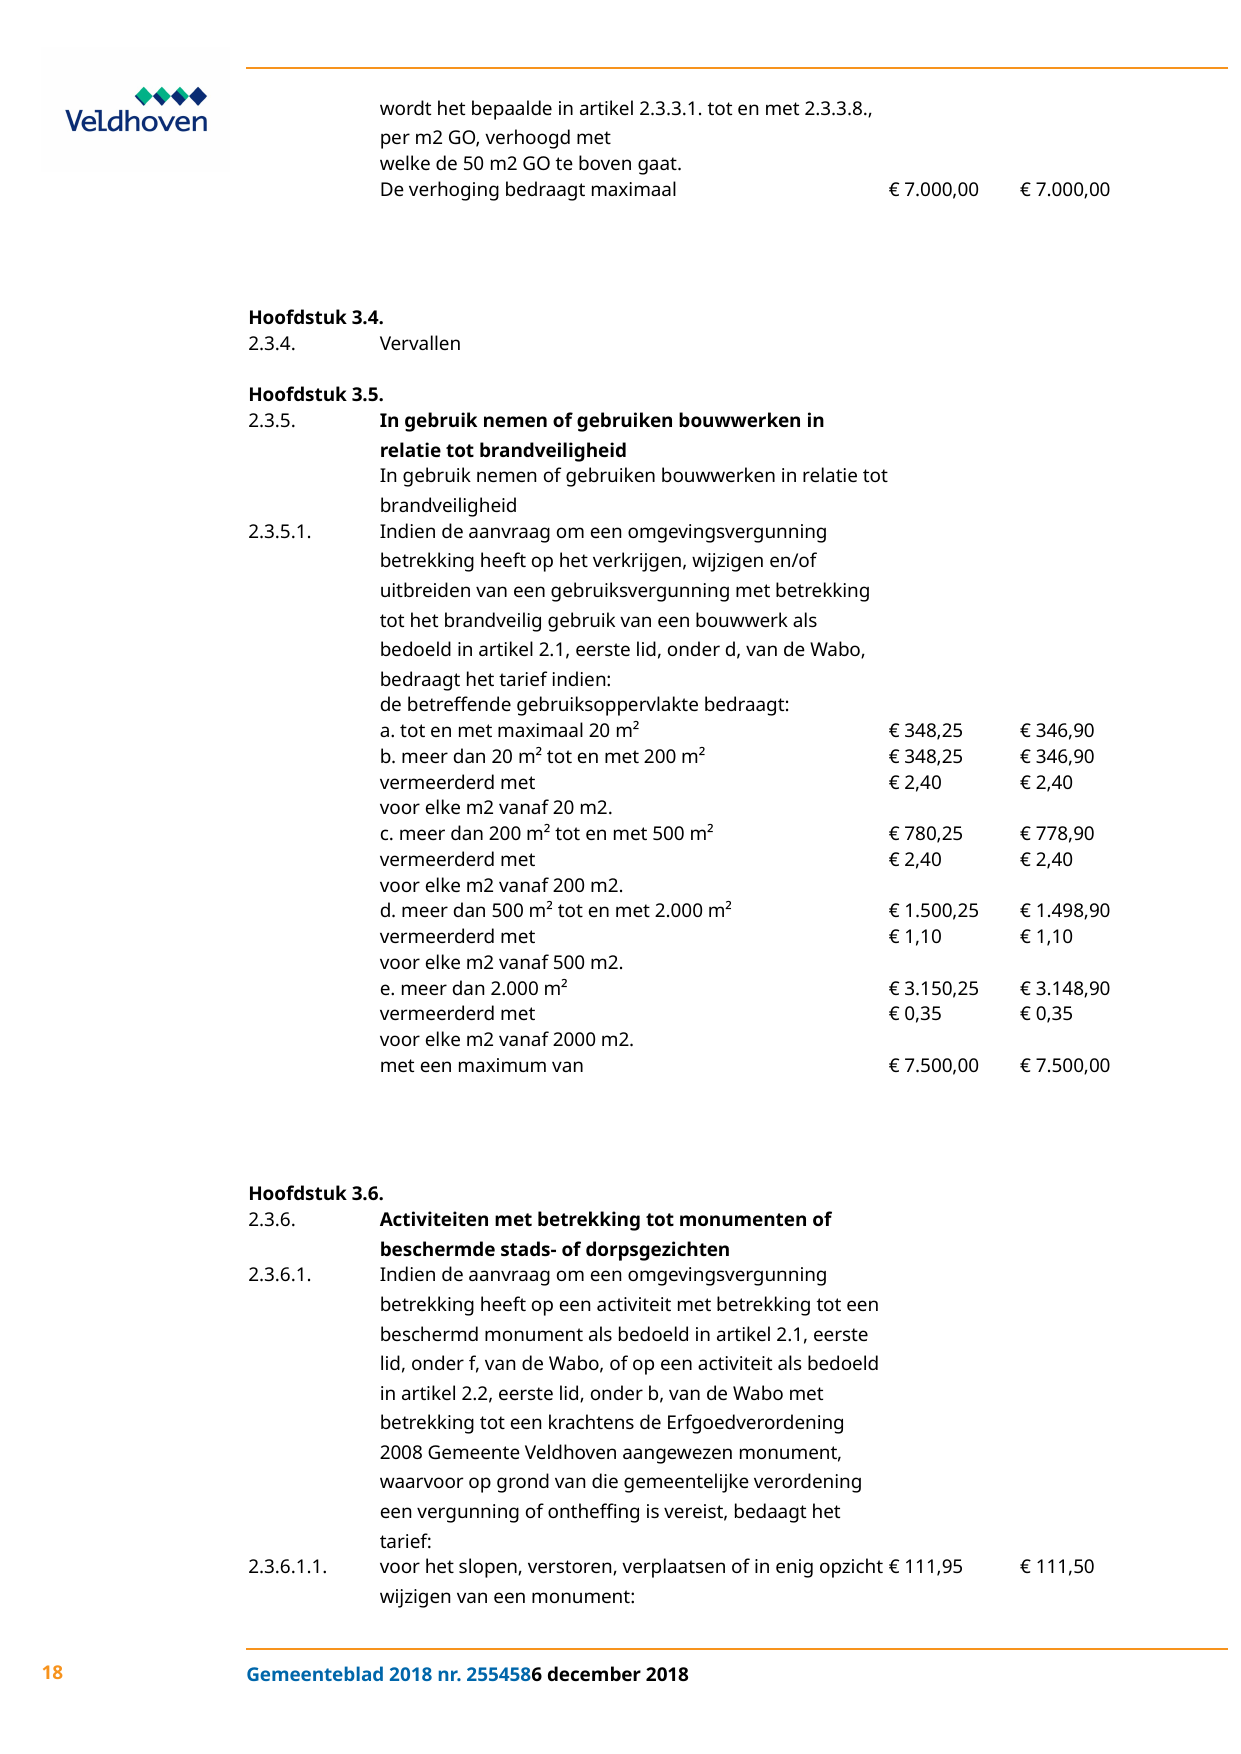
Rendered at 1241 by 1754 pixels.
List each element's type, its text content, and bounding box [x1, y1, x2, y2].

table_cell d. meer dan 500 m² tot en met 2.000 m² [380, 898, 888, 923]
table_cell € 346,90 [1020, 743, 1152, 769]
table_cell [248, 1078, 379, 1103]
table_cell [248, 356, 379, 382]
table_cell € 2,40 [889, 846, 1020, 872]
table_cell [1020, 150, 1152, 176]
table_cell [248, 718, 379, 743]
table_cell b. meer dan 20 m² tot en met 200 m² [380, 743, 888, 769]
table_cell [248, 463, 379, 518]
table_cell [1020, 949, 1152, 975]
table_cell [889, 150, 1020, 176]
table_cell € 111,50 [1020, 1554, 1152, 1609]
table_cell [380, 279, 888, 304]
table_cell [248, 846, 379, 872]
table_cell [248, 949, 379, 975]
table_cell Vervallen [380, 330, 888, 356]
table_cell € 1,10 [1020, 923, 1152, 949]
table_cell vermeerderd met [380, 1000, 888, 1026]
table_cell [1020, 305, 1152, 330]
table_cell € 7.500,00 [1020, 1052, 1152, 1078]
table_cell voor elke m2 vanaf 200 m2. [380, 872, 888, 897]
table_cell € 346,90 [1020, 718, 1152, 743]
table_cell [248, 253, 379, 279]
table_cell De verhoging bedraagt maximaal [380, 176, 888, 202]
table_cell € 7.500,00 [889, 1052, 1020, 1078]
table_cell a. tot en met maximaal 20 m² [380, 718, 888, 743]
table_cell € 111,95 [889, 1554, 1020, 1609]
table_cell [889, 1206, 1020, 1262]
table_cell [248, 1155, 379, 1181]
table_cell [1020, 1129, 1152, 1155]
table_cell [889, 95, 1020, 150]
table_cell [889, 1155, 1020, 1181]
table_cell € 1,10 [889, 923, 1020, 949]
table_cell [248, 769, 379, 794]
table_cell [248, 150, 379, 176]
table_cell [248, 923, 379, 949]
table_cell [1020, 1026, 1152, 1052]
table_cell [248, 279, 379, 304]
table_cell € 778,90 [1020, 820, 1152, 846]
table_cell [889, 305, 1020, 330]
table_cell [889, 1078, 1020, 1103]
table_cell voor elke m2 vanaf 20 m2. [380, 795, 888, 820]
table_cell [248, 1000, 379, 1026]
table_cell € 1.498,90 [1020, 898, 1152, 923]
table_cell [248, 872, 379, 897]
table_cell [889, 1262, 1020, 1553]
table_cell [248, 1103, 379, 1129]
table_cell [248, 227, 379, 253]
table_cell [889, 463, 1020, 518]
table_cell [380, 253, 888, 279]
table_cell [248, 176, 379, 202]
table_cell [889, 1103, 1020, 1129]
table_cell [248, 1026, 379, 1052]
table_cell vermeerderd met [380, 923, 888, 949]
table_cell [1020, 253, 1152, 279]
table_cell [380, 1078, 888, 1103]
table_cell [1020, 692, 1152, 717]
table_cell [889, 872, 1020, 897]
table_cell [1020, 1181, 1152, 1206]
table_cell 2.3.6.1.1. [248, 1554, 379, 1609]
table_cell [380, 356, 888, 382]
table_cell [380, 1155, 888, 1181]
table_cell [889, 202, 1020, 227]
table_cell met een maximum van [380, 1052, 888, 1078]
table_cell [1020, 1206, 1152, 1262]
table_cell € 1.500,25 [889, 898, 1020, 923]
table_cell [1020, 518, 1152, 692]
table_cell [1020, 795, 1152, 820]
picture [41, 47, 231, 172]
table_cell € 348,25 [889, 743, 1020, 769]
table_cell [889, 227, 1020, 253]
table_cell [1020, 356, 1152, 382]
table_cell [889, 279, 1020, 304]
table_cell [1020, 1078, 1152, 1103]
table_cell [889, 1129, 1020, 1155]
table_cell [889, 1026, 1020, 1052]
table_cell Hoofdstuk 3.5. [248, 382, 888, 407]
table_cell 2.3.5.1. [248, 518, 379, 692]
table_cell € 2,40 [1020, 769, 1152, 794]
table_cell [248, 975, 379, 1000]
table_cell de betreffende gebruiksoppervlakte bedraagt: [380, 692, 888, 717]
table_cell e. meer dan 2.000 m² [380, 975, 888, 1000]
table_cell [248, 1129, 379, 1155]
table_cell [889, 408, 1020, 463]
table_cell [248, 743, 379, 769]
table_cell [380, 227, 888, 253]
table_cell [1020, 872, 1152, 897]
table_cell wordt het bepaalde in artikel 2.3.3.1. tot en met 2.3.3.8., per m2 GO, verhoogd met [380, 95, 888, 150]
table_cell [380, 1103, 888, 1129]
table_cell c. meer dan 200 m² tot en met 500 m² [380, 820, 888, 846]
table_cell voor elke m2 vanaf 2000 m2. [380, 1026, 888, 1052]
table_cell Indien de aanvraag om een omgevingsvergunning betrekking heeft op een activiteit met betrekking tot een beschermd monument als bedoeld in artikel 2.1, eerste lid, onder f, van de Wabo, of op een activiteit als bedoeld in artikel 2.2, eerste lid, onder b, van de Wabo met betrekking tot een krachtens de Erfgoedverordening 2008 Gemeente Veldhoven aangewezen monument, waarvoor op grond van die gemeentelijke verordening een vergunning of ontheffing is vereist, bedaagt het tarief: [380, 1262, 888, 1553]
table_cell 2.3.6. [248, 1206, 379, 1262]
table_cell [1020, 227, 1152, 253]
table_cell € 0,35 [889, 1000, 1020, 1026]
table_cell € 3.148,90 [1020, 975, 1152, 1000]
table_cell [248, 202, 379, 227]
table_cell € 780,25 [889, 820, 1020, 846]
table_cell Activiteiten met betrekking tot monumenten of beschermde stads- of dorpsgezichten [380, 1206, 888, 1262]
table_cell € 2,40 [889, 769, 1020, 794]
table_cell Hoofdstuk 3.4. [248, 305, 888, 330]
table_cell [1020, 95, 1152, 150]
table_cell [1020, 408, 1152, 463]
table_cell [380, 202, 888, 227]
table_cell [1020, 463, 1152, 518]
table_cell [889, 795, 1020, 820]
table_cell 2.3.4. [248, 330, 379, 356]
table_cell voor elke m2 vanaf 500 m2. [380, 949, 888, 975]
table_cell [1020, 330, 1152, 356]
table_cell In gebruik nemen of gebruiken bouwwerken in relatie tot brandveiligheid [380, 408, 888, 463]
table_cell € 0,35 [1020, 1000, 1152, 1026]
table_cell [889, 382, 1020, 407]
table_cell In gebruik nemen of gebruiken bouwwerken in relatie tot brandveiligheid [380, 463, 888, 518]
table_cell Indien de aanvraag om een omgevingsvergunning betrekking heeft op het verkrijgen, wijzigen en/of uitbreiden van een gebruiksvergunning met betrekking tot het brandveilig gebruik van een bouwwerk als bedoeld in artikel 2.1, eerste lid, onder d, van de Wabo, bedraagt het tarief indien: [380, 518, 888, 692]
table_cell [889, 1181, 1020, 1206]
table_cell [248, 95, 379, 150]
table_cell [889, 330, 1020, 356]
table_cell 2.3.5. [248, 408, 379, 463]
table_cell € 2,40 [1020, 846, 1152, 872]
table_cell welke de 50 m2 GO te boven gaat. [380, 150, 888, 176]
table_cell Hoofdstuk 3.6. [248, 1181, 888, 1206]
table_cell [1020, 1155, 1152, 1181]
table_cell € 3.150,25 [889, 975, 1020, 1000]
table_cell [248, 692, 379, 717]
table_cell [380, 1129, 888, 1155]
table_cell vermeerderd met [380, 846, 888, 872]
table_cell [1020, 202, 1152, 227]
table_cell [248, 898, 379, 923]
table_cell [889, 692, 1020, 717]
table_cell [248, 820, 379, 846]
table_cell voor het slopen, verstoren, verplaatsen of in enig opzicht wijzigen van een monument: [380, 1554, 888, 1609]
table_cell [1020, 382, 1152, 407]
table_cell [248, 1052, 379, 1078]
table_cell € 348,25 [889, 718, 1020, 743]
table_cell € 7.000,00 [1020, 176, 1152, 202]
table_cell [248, 795, 379, 820]
table_cell [889, 949, 1020, 975]
table_cell [889, 253, 1020, 279]
table_cell 2.3.6.1. [248, 1262, 379, 1553]
table_cell [1020, 1103, 1152, 1129]
table_cell [1020, 279, 1152, 304]
table_cell vermeerderd met [380, 769, 888, 794]
table_cell [1020, 1262, 1152, 1553]
table_cell [889, 356, 1020, 382]
table_cell [889, 518, 1020, 692]
table_cell € 7.000,00 [889, 176, 1020, 202]
